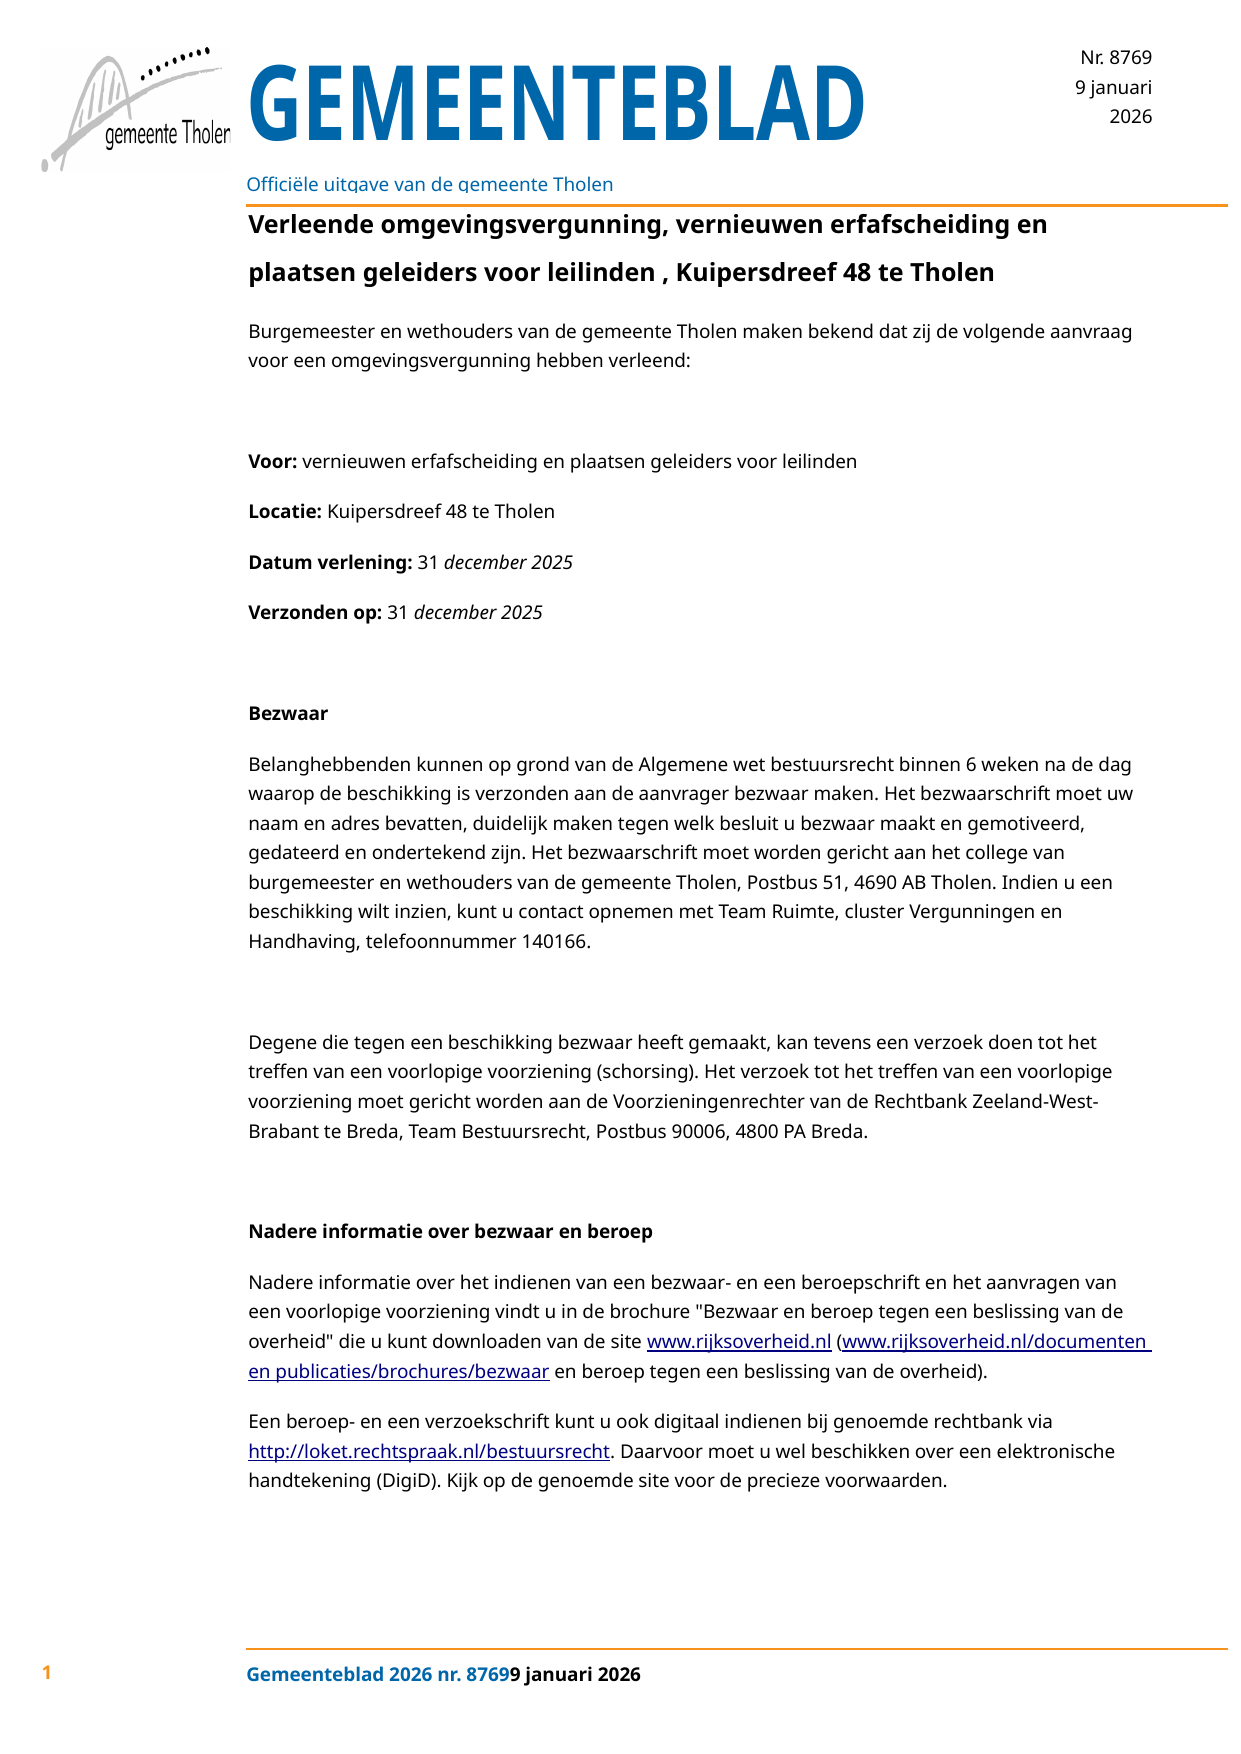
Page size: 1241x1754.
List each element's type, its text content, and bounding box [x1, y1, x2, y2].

text Verzonden op: 31 december 2025 [248, 599, 1152, 625]
text Bezwaar [248, 700, 1152, 726]
text Locatie: Kuipersdreef 48 te Tholen [248, 499, 1152, 524]
text Belanghebbenden kunnen op grond van de Algemene wet bestuursrecht binnen 6 weken na de dag waarop de beschikking is verzonden aan de aanvrager bezwaar maken. Het bezwaarschrift moet uw naam en adres bevatten, duidelijk maken tegen welk besluit u bezwaar maakt en gemotiveerd, gedateerd en ondertekend zijn. Het bezwaarschrift moet worden gericht aan het college van burgemeester en wethouders van de gemeente Tholen, Postbus 51, 4690 AB Tholen. Indien u een beschikking wilt inzien, kunt u contact opnemen met Team Ruimte, cluster Vergunningen en Handhaving, telefoonnummer 140166. [248, 751, 1152, 954]
text Nadere informatie over bezwaar en beroep [248, 1219, 1152, 1244]
text Nadere informatie over het indienen van een bezwaar- en een beroepschrift en het aanvragen van een voorlopige voorziening vindt u in de brochure "Bezwaar en beroep tegen een beslissing van de overheid" die u kunt downloaden van de site www.rijksoverheid.nl (www.rijksoverheid.nl/documenten en publicaties/brochures/bezwaar en beroep tegen een beslissing van de overheid). [248, 1269, 1152, 1384]
text Voor: vernieuwen erfafscheiding en plaatsen geleiders voor leilinden [248, 448, 1152, 474]
text Burgemeester en wethouders van de gemeente Tholen maken bekend dat zij de volgende aanvraag voor een omgevingsvergunning hebben verleend: [248, 318, 1152, 373]
text Verleende omgevingsvergunning, vernieuwen erfafscheiding en plaatsen geleiders voor leilinden , Kuipersdreef 48 te Tholen [248, 207, 1152, 288]
picture [41, 47, 231, 172]
text Datum verlening: 31 december 2025 [248, 549, 1152, 575]
text Degene die tegen een beschikking bezwaar heeft gemaakt, kan tevens een verzoek doen tot het treffen van een voorlopige voorziening (schorsing). Het verzoek tot het treffen van een voorlopige voorziening moet gericht worden aan de Voorzieningenrechter van de Rechtbank Zeeland-West-Brabant te Breda, Team Bestuursrecht, Postbus 90006, 4800 PA Breda. [248, 1029, 1152, 1144]
text Een beroep- en een verzoekschrift kunt u ook digitaal indienen bij genoemde rechtbank via http://loket.rechtspraak.nl/bestuursrecht. Daarvoor moet u wel beschikken over een elektronische handtekening (DigiD). Kijk op de genoemde site voor de precieze voorwaarden. [248, 1408, 1152, 1493]
